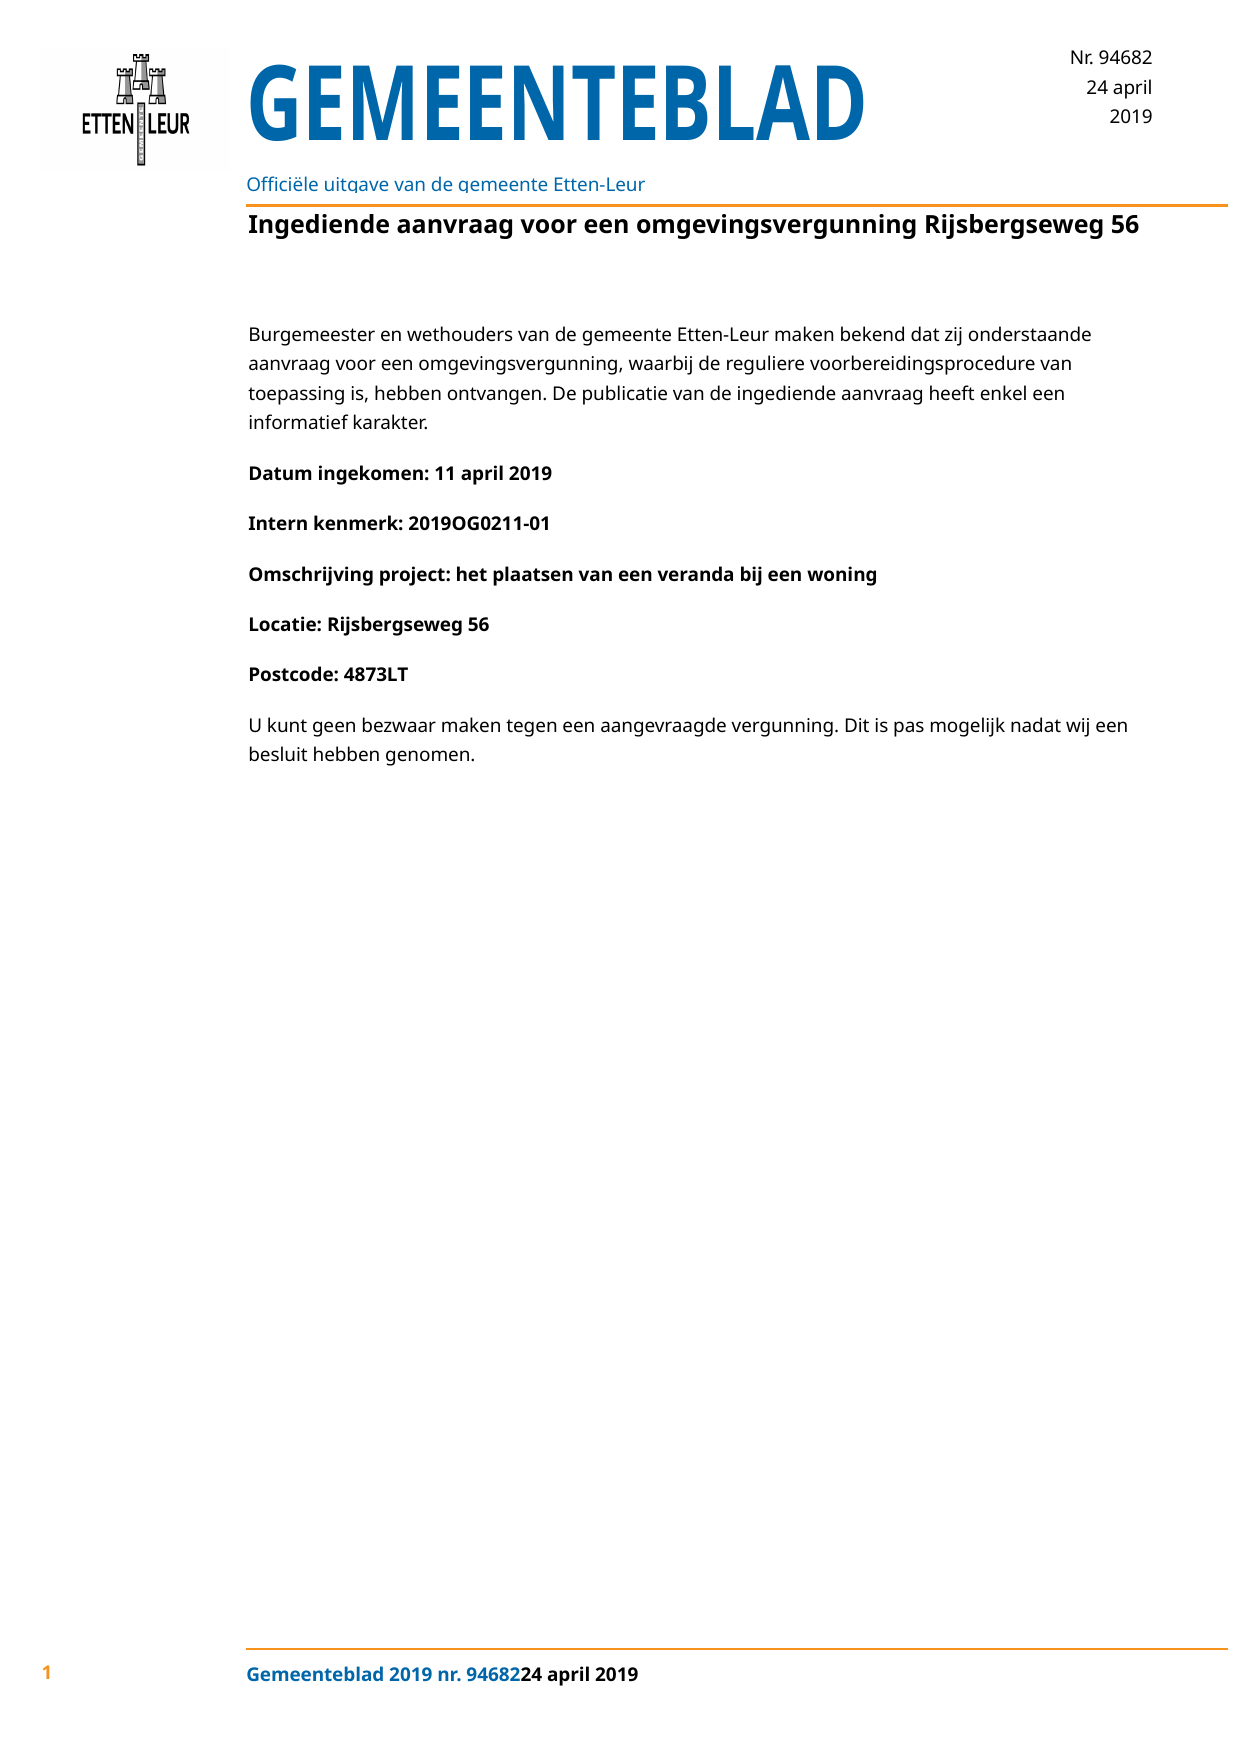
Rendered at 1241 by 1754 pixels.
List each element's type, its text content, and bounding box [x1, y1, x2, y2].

text U kunt geen bezwaar maken tegen een aangevraagde vergunning. Dit is pas mogelijk nadat wij een besluit hebben genomen. [248, 712, 1152, 767]
text Omschrijving project: het plaatsen van een veranda bij een woning [248, 561, 1152, 586]
text Burgemeester en wethouders van de gemeente Etten-Leur maken bekend dat zij onderstaande aanvraag voor een omgevingsvergunning, waarbij de reguliere voorbereidingsprocedure van toepassing is, hebben ontvangen. De publicatie van de ingediende aanvraag heeft enkel een informatief karakter. [248, 321, 1152, 435]
text Datum ingekomen: 11 april 2019 [248, 460, 1152, 486]
text Postcode: 4873LT [248, 662, 1152, 687]
picture [41, 47, 231, 172]
text Intern kenmerk: 2019OG0211-01 [248, 510, 1152, 536]
text Locatie: Rijsbergseweg 56 [248, 611, 1152, 637]
text Ingediende aanvraag voor een omgevingsvergunning Rijsbergseweg 56 [248, 207, 1152, 241]
